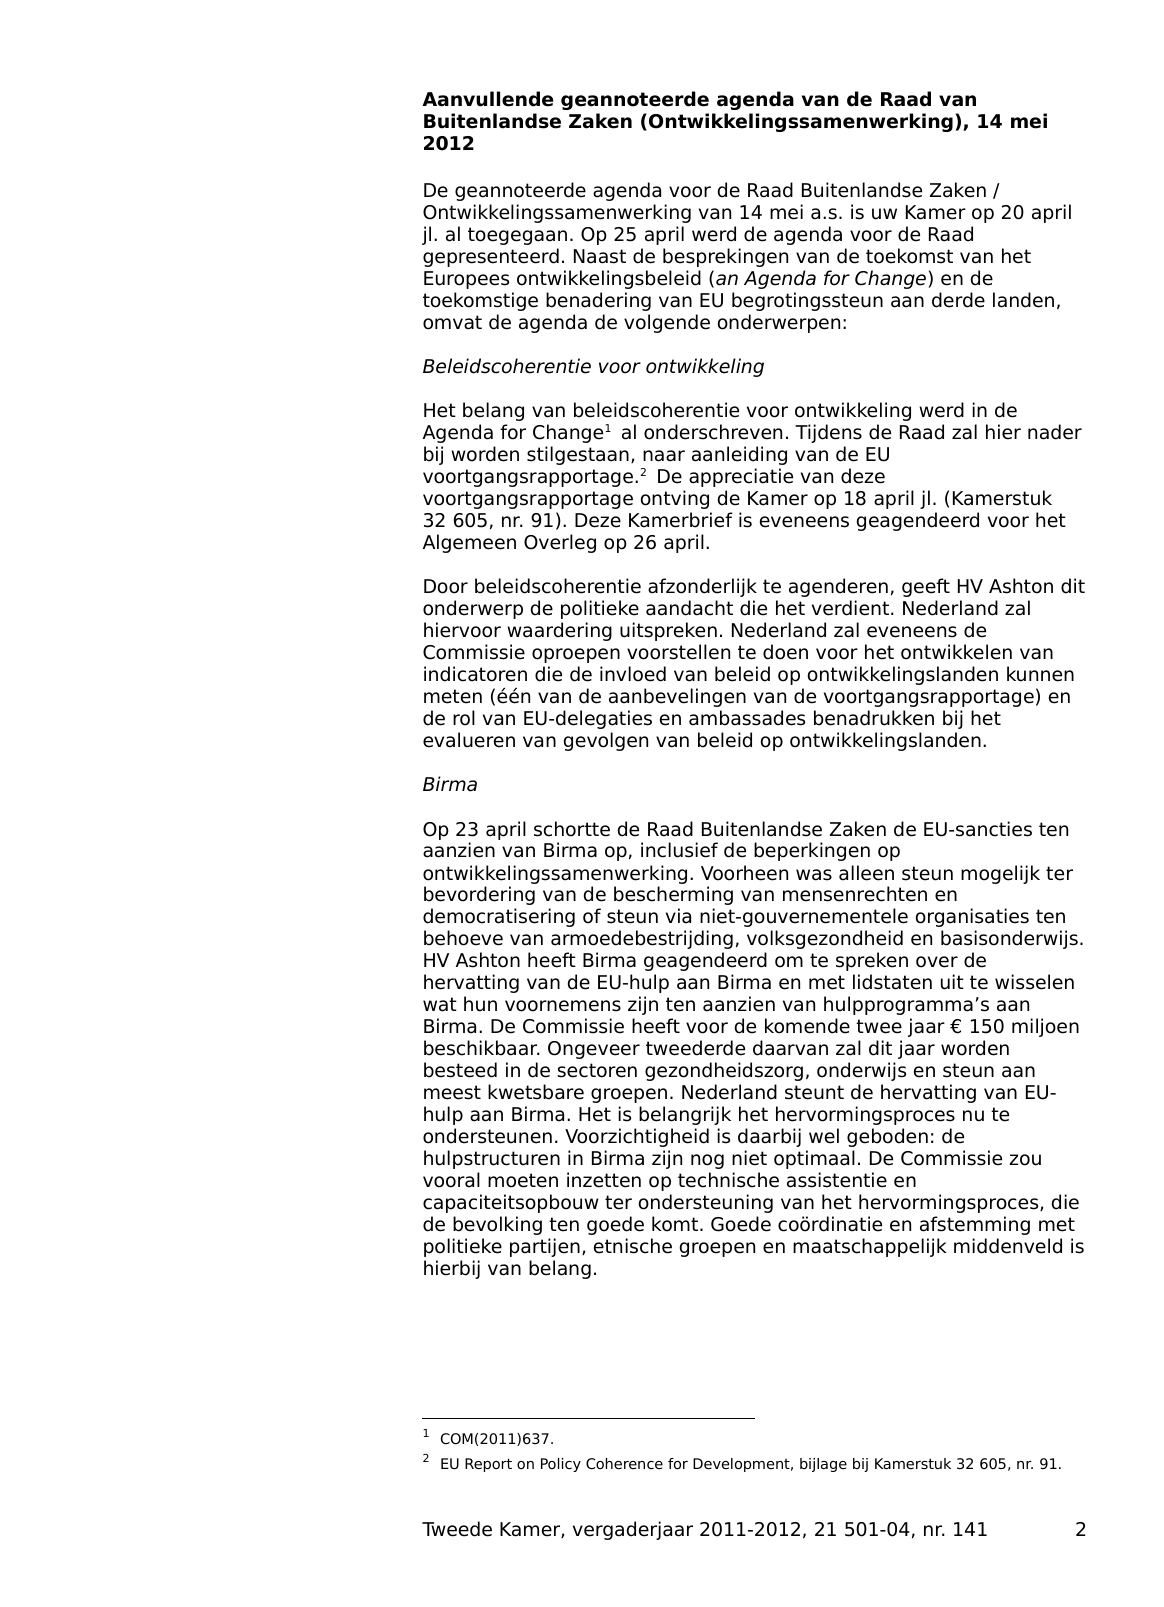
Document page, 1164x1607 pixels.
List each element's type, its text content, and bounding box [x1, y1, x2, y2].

subtitle Beleidscoherentie voor ontwikkeling [422, 356, 1087, 378]
text Door beleidscoherentie afzonderlijk te agenderen, geeft HV Ashton dit onderwerp de politieke aandacht die het verdient. Nederland zal hiervoor waardering uitspreken. Nederland zal eveneens de Commissie oproepen voorstellen te doen voor het ontwikkelen van indicatoren die de invloed van beleid op ontwikkelingslanden kunnen meten (één van de aanbevelingen van de voortgangsrapportage) en de rol van EU-delegaties en ambassades benadrukken bij het evalueren van gevolgen van beleid op ontwikkelingslanden. [422, 576, 1087, 752]
text EU Report on Policy Coherence for Development, bijlage bij Kamerstuk 32 605, nr. 91. [422, 1452, 1087, 1474]
subtitle Birma [422, 774, 1087, 796]
text Het belang van beleidscoherentie voor ontwikkeling werd in de Agenda for Change al onderschreven. Tijdens de Raad zal hier nader bij worden stilgestaan, naar aanleiding van de EU voortgangsrapportage. De appreciatie van deze voortgangsrapportage ontving de Kamer op 18 april jl. (Kamerstuk 32 605, nr. 91). Deze Kamerbrief is eveneens geagendeerd voor het Algemeen Overleg op 26 april. [422, 400, 1087, 554]
subtitle Aanvullende geannoteerde agenda van de Raad van Buitenlandse Zaken (Ontwikkelingssamenwerking), 14 mei 2012 [422, 89, 1087, 155]
text COM(2011)637. [422, 1427, 1087, 1449]
text Op 23 april schortte de Raad Buitenlandse Zaken de EU-sancties ten aanzien van Birma op, inclusief de beperkingen op ontwikkelingssamenwerking. Voorheen was alleen steun mogelijk ter bevordering van de bescherming van mensenrechten en democratisering of steun via niet-gouvernementele organisaties ten behoeve van armoedebestrijding, volksgezondheid en basisonderwijs. HV Ashton heeft Birma geagendeerd om te spreken over de hervatting van de EU-hulp aan Birma en met lidstaten uit te wisselen wat hun voornemens zijn ten aanzien van hulpprogramma’s aan Birma. De Commissie heeft voor de komende twee jaar € 150 miljoen beschikbaar. Ongeveer tweederde daarvan zal dit jaar worden besteed in de sectoren gezondheidszorg, onderwijs en steun aan meest kwetsbare groepen. Nederland steunt de hervatting van EU-hulp aan Birma. Het is belangrijk het hervormingsproces nu te ondersteunen. Voorzichtigheid is daarbij wel geboden: de hulpstructuren in Birma zijn nog niet optimaal. De Commissie zou vooral moeten inzetten op technische assistentie en capaciteitsopbouw ter ondersteuning van het hervormingsproces, die de bevolking ten goede komt. Goede coördinatie en afstemming met politieke partijen, etnische groepen en maatschappelijk middenveld is hierbij van belang. [422, 818, 1087, 1280]
text De geannoteerde agenda voor de Raad Buitenlandse Zaken / Ontwikkelingssamenwerking van 14 mei a.s. is uw Kamer op 20 april jl. al toegegaan. Op 25 april werd de agenda voor de Raad gepresenteerd. Naast de besprekingen van de toekomst van het Europees ontwikkelingsbeleid (an Agenda for Change) en de toekomstige benadering van EU begrotingssteun aan derde landen, omvat de agenda de volgende onderwerpen: [422, 180, 1087, 334]
